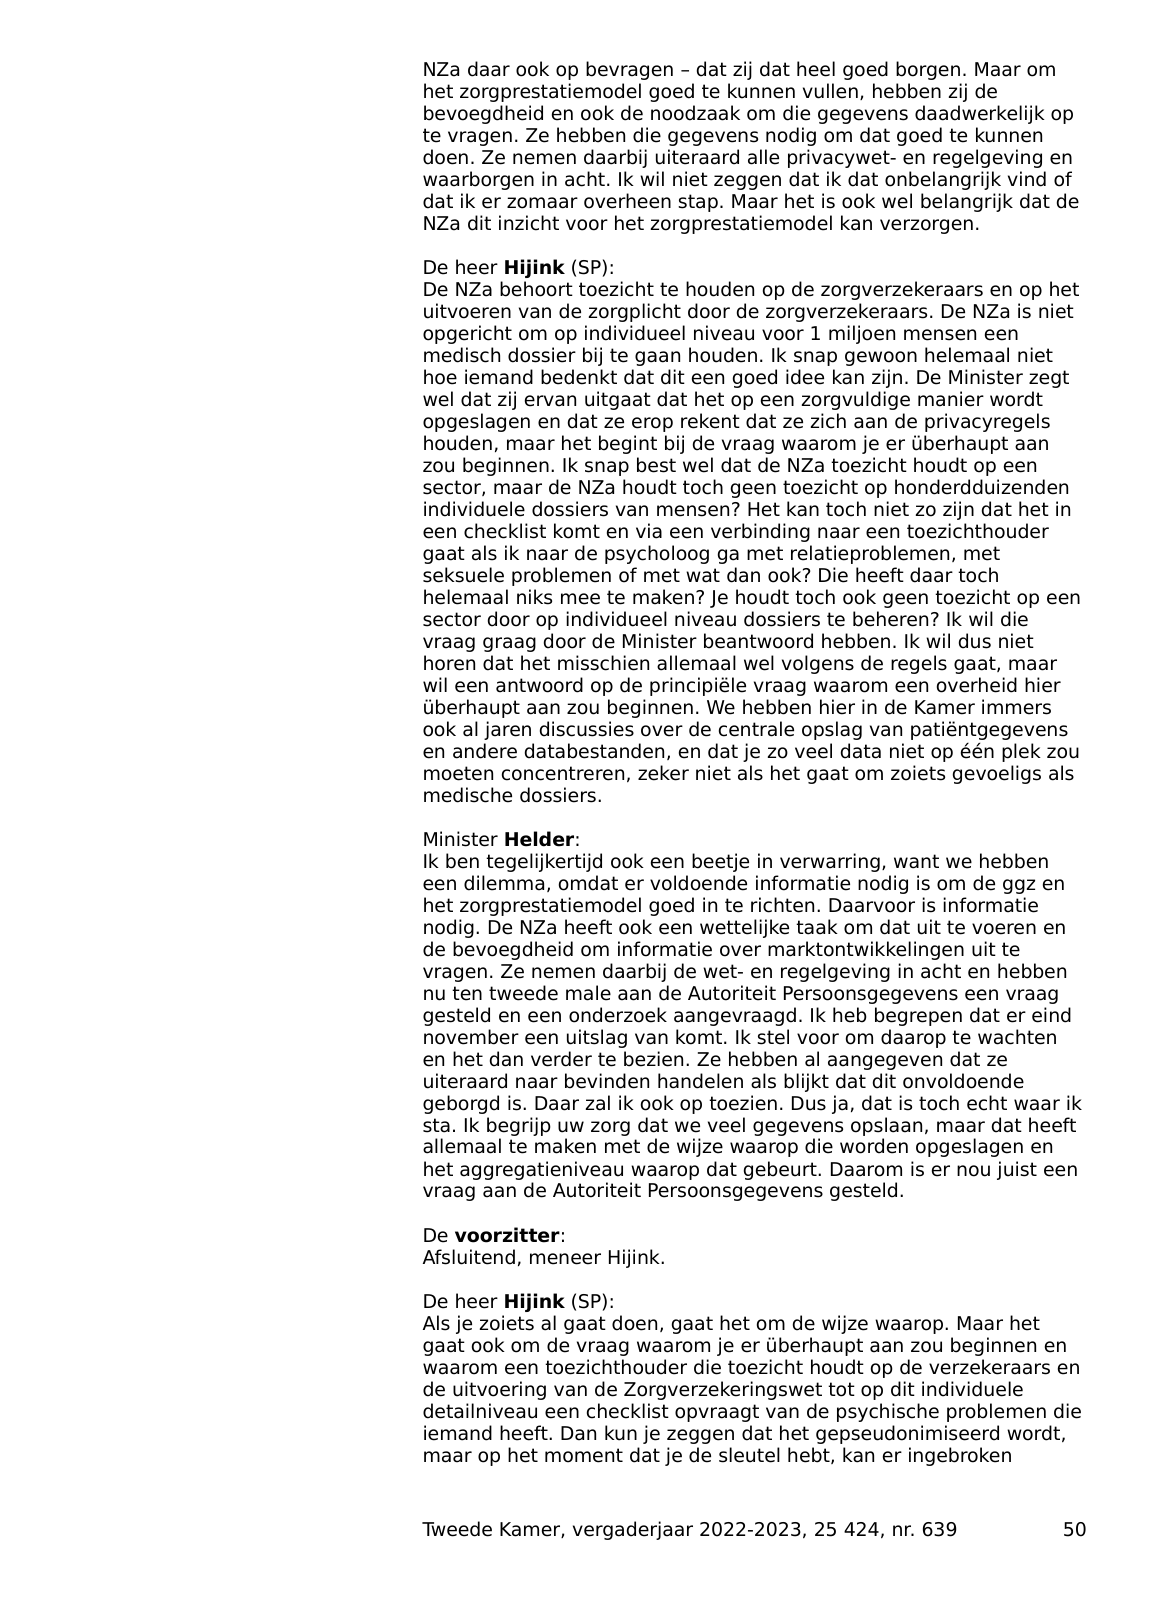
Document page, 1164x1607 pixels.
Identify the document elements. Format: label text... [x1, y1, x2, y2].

text Afsluitend, meneer Hijink. [422, 1247, 1087, 1268]
text De voorzitter: [422, 1224, 1087, 1247]
text De heer Hijink (SP): [422, 1291, 1087, 1313]
text Als je zoiets al gaat doen, gaat het om de wijze waarop. Maar het gaat ook om de vraag waarom je er überhaupt aan zou beginnen en waarom een toezichthouder die toezicht houdt op de verzekeraars en de uitvoering van de Zorgverzekeringswet tot op dit individuele detailniveau een checklist opvraagt van de psychische problemen die iemand heeft. Dan kun je zeggen dat het gepseudonimiseerd wordt, maar op het moment dat je de sleutel hebt, kan er ingebroken [422, 1313, 1087, 1467]
text Minister Helder: [422, 829, 1087, 851]
text NZa daar ook op bevragen – dat zij dat heel goed borgen. Maar om het zorgprestatiemodel goed te kunnen vullen, hebben zij de bevoegdheid en ook de noodzaak om die gegevens daadwerkelijk op te vragen. Ze hebben die gegevens nodig om dat goed te kunnen doen. Ze nemen daarbij uiteraard alle privacywet- en regelgeving en waarborgen in acht. Ik wil niet zeggen dat ik dat onbelangrijk vind of dat ik er zomaar overheen stap. Maar het is ook wel belangrijk dat de NZa dit inzicht voor het zorgprestatiemodel kan verzorgen. [422, 59, 1087, 235]
text De NZa behoort toezicht te houden op de zorgverzekeraars en op het uitvoeren van de zorgplicht door de zorgverzekeraars. De NZa is niet opgericht om op individueel niveau voor 1 miljoen mensen een medisch dossier bij te gaan houden. Ik snap gewoon helemaal niet hoe iemand bedenkt dat dit een goed idee kan zijn. De Minister zegt wel dat zij ervan uitgaat dat het op een zorgvuldige manier wordt opgeslagen en dat ze erop rekent dat ze zich aan de privacyregels houden, maar het begint bij de vraag waarom je er überhaupt aan zou beginnen. Ik snap best wel dat de NZa toezicht houdt op een sector, maar de NZa houdt toch geen toezicht op honderdduizenden individuele dossiers van mensen? Het kan toch niet zo zijn dat het in een checklist komt en via een verbinding naar een toezichthouder gaat als ik naar de psycholoog ga met relatieproblemen, met seksuele problemen of met wat dan ook? Die heeft daar toch helemaal niks mee te maken? Je houdt toch ook geen toezicht op een sector door op individueel niveau dossiers te beheren? Ik wil die vraag graag door de Minister beantwoord hebben. Ik wil dus niet horen dat het misschien allemaal wel volgens de regels gaat, maar wil een antwoord op de principiële vraag waarom een overheid hier überhaupt aan zou beginnen. We hebben hier in de Kamer immers ook al jaren discussies over de centrale opslag van patiëntgegevens en andere databestanden, en dat je zo veel data niet op één plek zou moeten concentreren, zeker niet als het gaat om zoiets gevoeligs als medische dossiers. [422, 279, 1087, 807]
text Ik ben tegelijkertijd ook een beetje in verwarring, want we hebben een dilemma, omdat er voldoende informatie nodig is om de ggz en het zorgprestatiemodel goed in te richten. Daarvoor is informatie nodig. De NZa heeft ook een wettelijke taak om dat uit te voeren en de bevoegdheid om informatie over marktontwikkelingen uit te vragen. Ze nemen daarbij de wet- en regelgeving in acht en hebben nu ten tweede male aan de Autoriteit Persoonsgegevens een vraag gesteld en een onderzoek aangevraagd. Ik heb begrepen dat er eind november een uitslag van komt. Ik stel voor om daarop te wachten en het dan verder te bezien. Ze hebben al aangegeven dat ze uiteraard naar bevinden handelen als blijkt dat dit onvoldoende geborgd is. Daar zal ik ook op toezien. Dus ja, dat is toch echt waar ik sta. Ik begrijp uw zorg dat we veel gegevens opslaan, maar dat heeft allemaal te maken met de wijze waarop die worden opgeslagen en het aggregatieniveau waarop dat gebeurt. Daarom is er nou juist een vraag aan de Autoriteit Persoonsgegevens gesteld. [422, 851, 1087, 1202]
text De heer Hijink (SP): [422, 257, 1087, 279]
